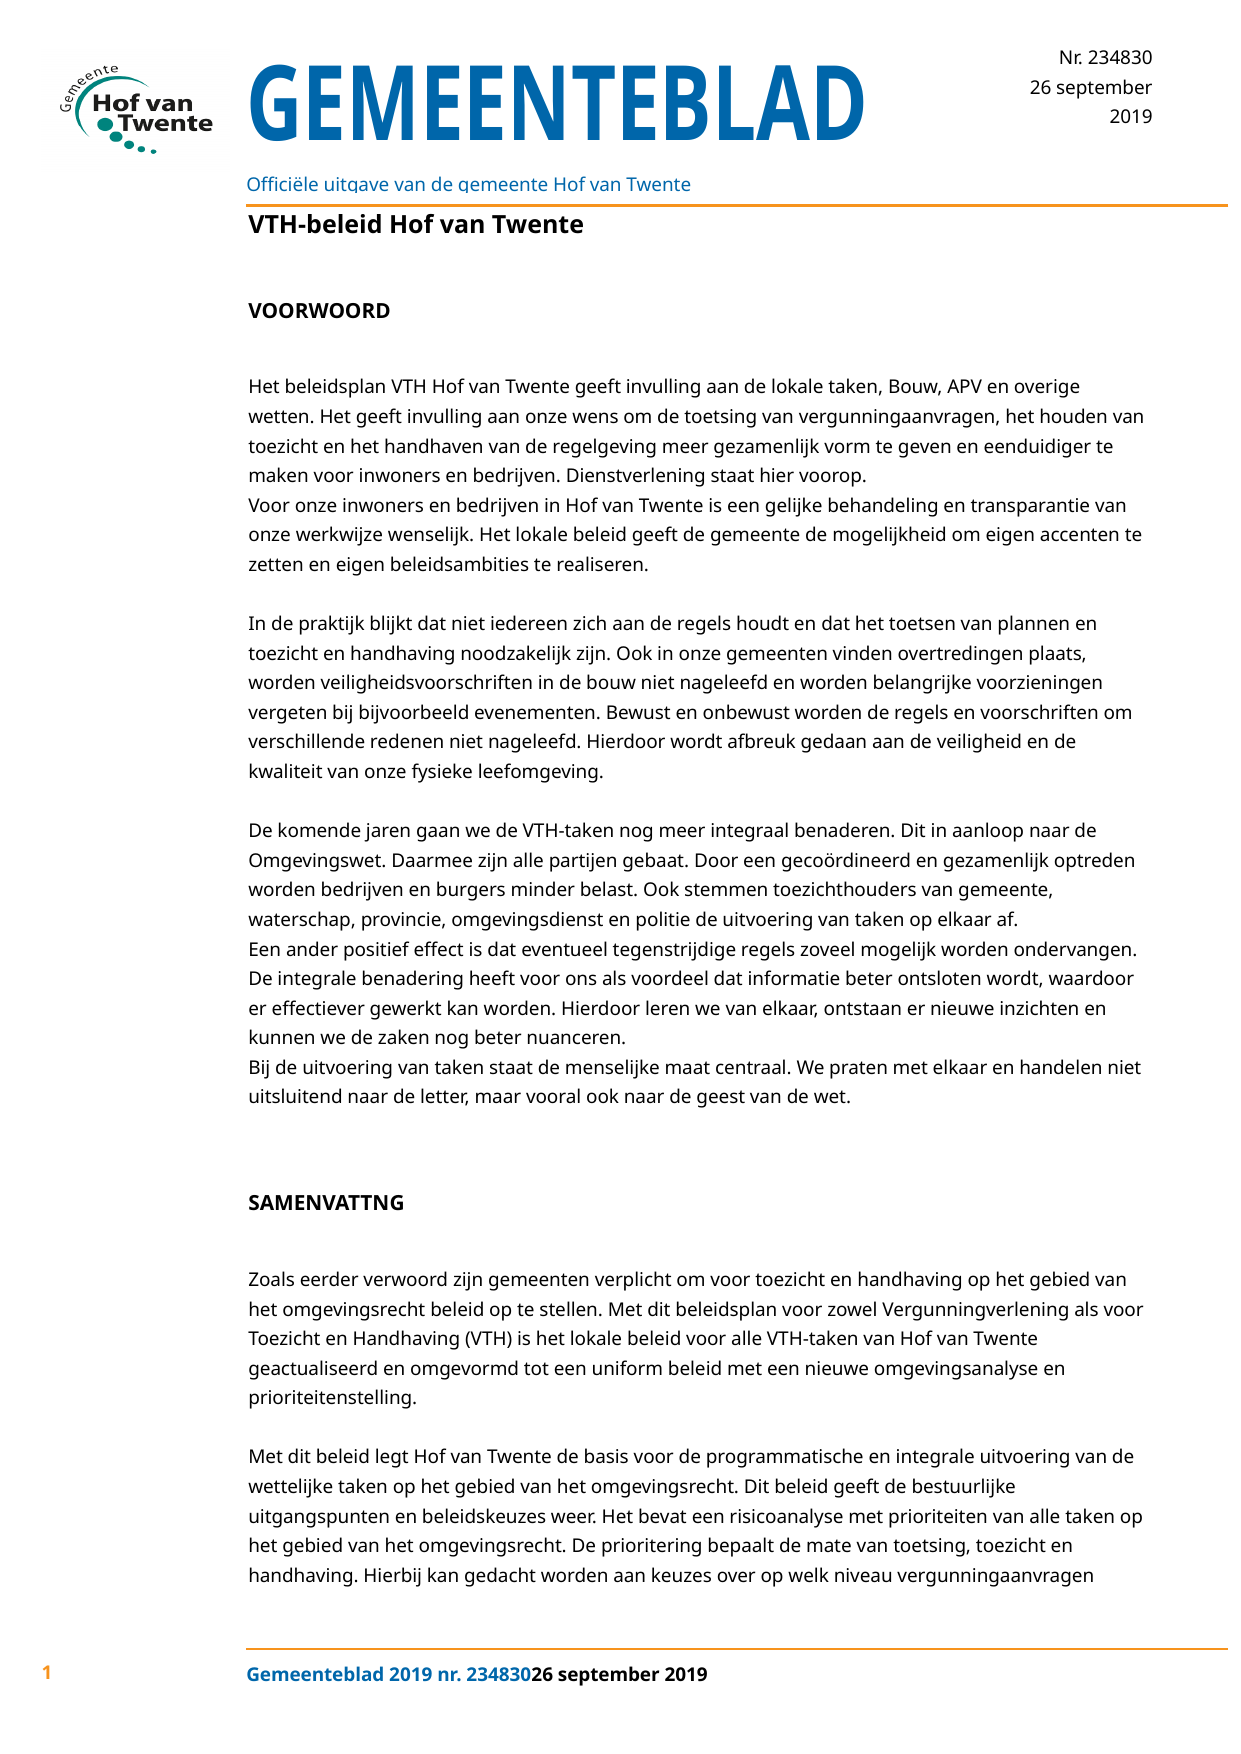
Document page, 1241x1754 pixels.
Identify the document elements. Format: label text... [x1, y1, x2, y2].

text Een ander positief effect is dat eventueel tegenstrijdige regels zoveel mogelijk worden ondervangen. De integrale benadering heeft voor ons als voordeel dat informatie beter ontsloten wordt, waardoor er effectiever gewerkt kan worden. Hierdoor leren we van elkaar, ontstaan er nieuwe inzichten en kunnen we de zaken nog beter nuanceren. [248, 936, 1152, 1050]
text SAMENVATTNG [248, 1188, 1152, 1217]
text Zoals eerder verwoord zijn gemeenten verplicht om voor toezicht en handhaving op het gebied van het omgevingsrecht beleid op te stellen. Met dit beleidsplan voor zowel Vergunningverlening als voor Toezicht en Handhaving (VTH) is het lokale beleid voor alle VTH-taken van Hof van Twente geactualiseerd en omgevormd tot een uniform beleid met een nieuwe omgevingsanalyse en prioriteitenstelling. [248, 1266, 1152, 1410]
text VTH-beleid Hof van Twente [248, 207, 1152, 241]
text Bij de uitvoering van taken staat de menselijke maat centraal. We praten met elkaar en handelen niet uitsluitend naar de letter, maar vooral ook naar de geest van de wet. [248, 1054, 1152, 1109]
picture [41, 47, 231, 172]
text Het beleidsplan VTH Hof van Twente geeft invulling aan de lokale taken, Bouw, APV en overige wetten. Het geeft invulling aan onze wens om de toetsing van vergunningaanvragen, het houden van toezicht en het handhaven van de regelgeving meer gezamenlijk vorm te geven en eenduidiger te maken voor inwoners en bedrijven. Dienstverlening staat hier voorop. [248, 374, 1152, 488]
text In de praktijk blijkt dat niet iedereen zich aan de regels houdt en dat het toetsen van plannen en toezicht en handhaving noodzakelijk zijn. Ook in onze gemeenten vinden overtredingen plaats, worden veiligheidsvoorschriften in de bouw niet nageleefd en worden belangrijke voorzieningen vergeten bij bijvoorbeeld evenementen. Bewust en onbewust worden de regels en voorschriften om verschillende redenen niet nageleefd. Hierdoor wordt afbreuk gedaan aan de veiligheid en de kwaliteit van onze fysieke leefomgeving. [248, 610, 1152, 784]
text VOORWOORD [248, 296, 1152, 324]
text De komende jaren gaan we de VTH-taken nog meer integraal benaderen. Dit in aanloop naar de Omgevingswet. Daarmee zijn alle partijen gebaat. Door een gecoördineerd en gezamenlijk optreden worden bedrijven en burgers minder belast. Ook stemmen toezichthouders van gemeente, waterschap, provincie, omgevingsdienst en politie de uitvoering van taken op elkaar af. [248, 817, 1152, 932]
text Voor onze inwoners en bedrijven in Hof van Twente is een gelijke behandeling en transparantie van onze werkwijze wenselijk. Het lokale beleid geeft de gemeente de mogelijkheid om eigen accenten te zetten en eigen beleidsambities te realiseren. [248, 492, 1152, 577]
text Met dit beleid legt Hof van Twente de basis voor de programmatische en integrale uitvoering van de wettelijke taken op het gebied van het omgevingsrecht. Dit beleid geeft de bestuurlijke uitgangspunten en beleidskeuzes weer. Het bevat een risicoanalyse met prioriteiten van alle taken op het gebied van het omgevingsrecht. De prioritering bepaalt de mate van toetsing, toezicht en handhaving. Hierbij kan gedacht worden aan keuzes over op welk niveau vergunningaanvragen [248, 1444, 1152, 1588]
